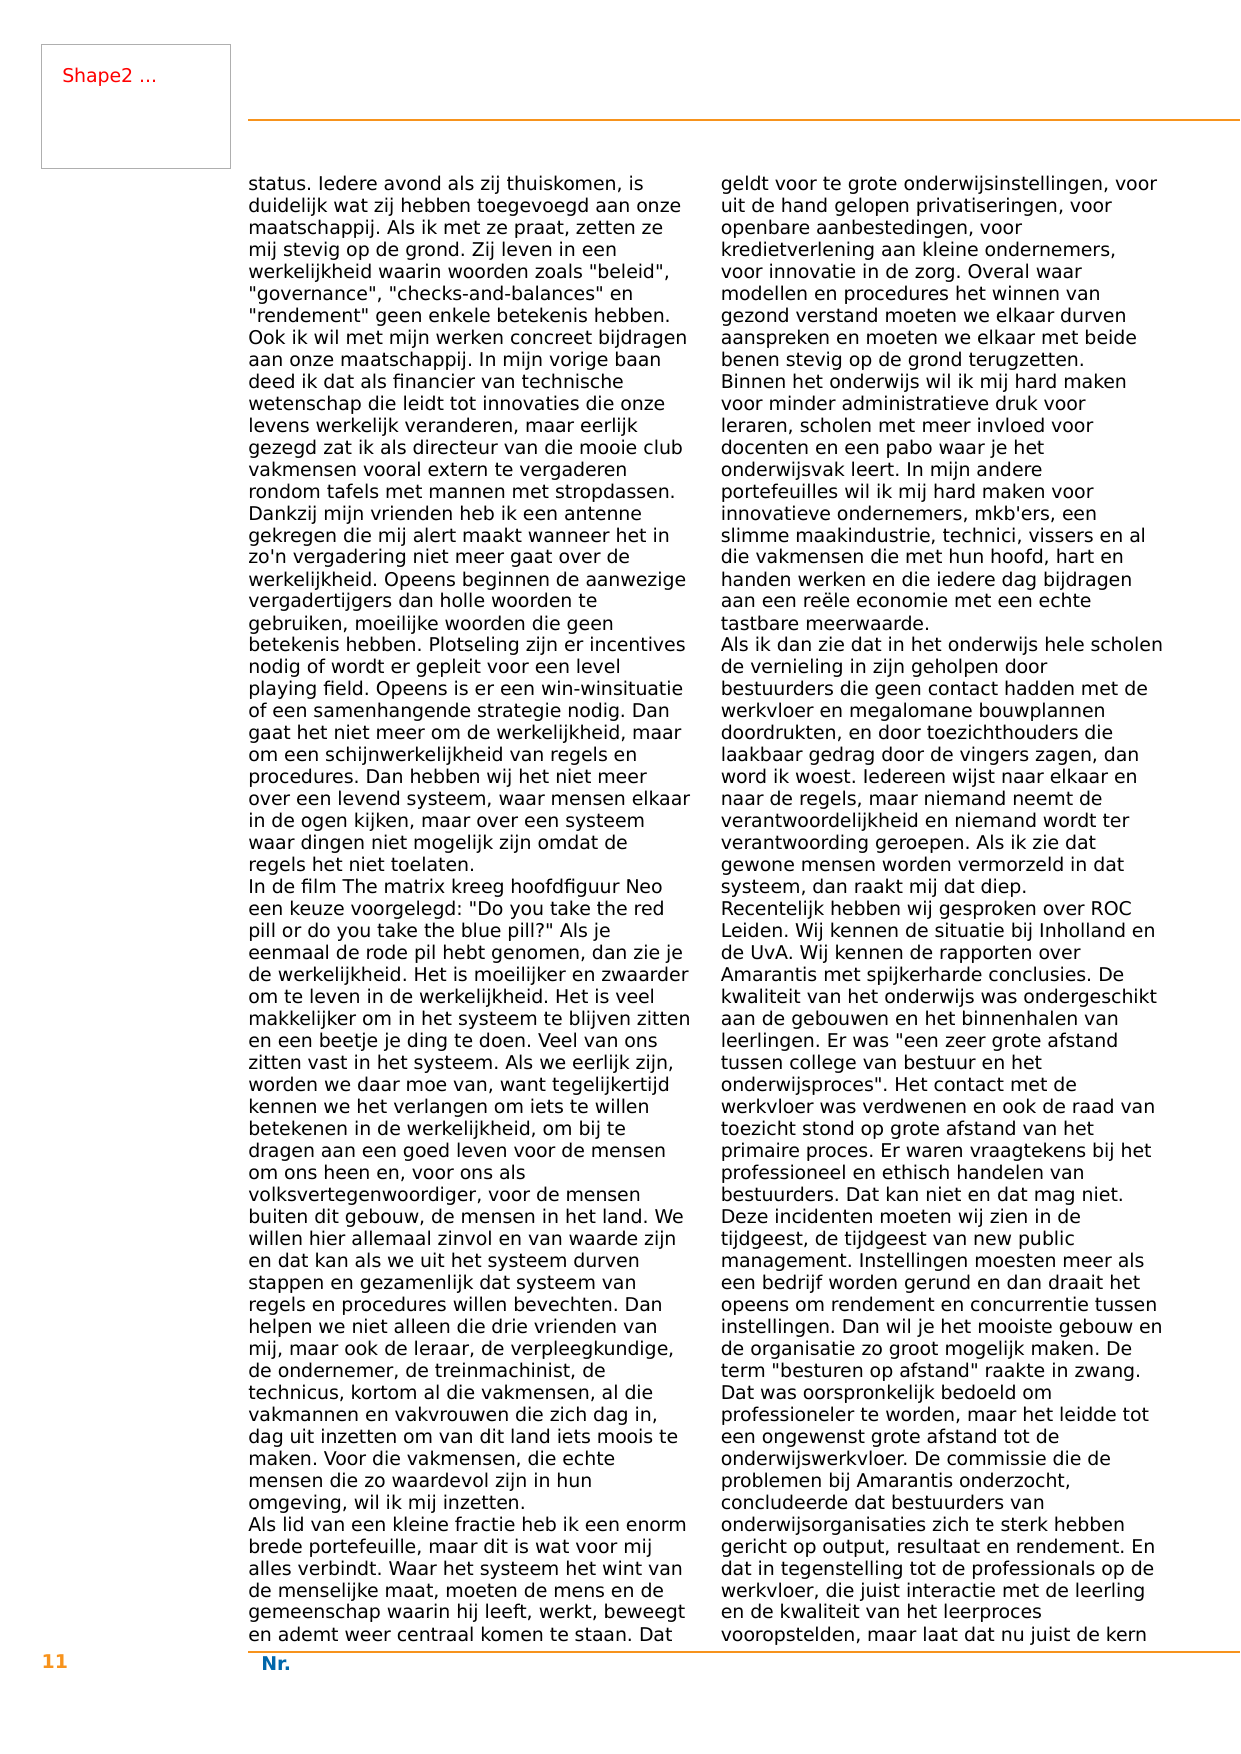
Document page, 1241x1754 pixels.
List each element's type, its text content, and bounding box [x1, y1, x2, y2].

text Deze incidenten moeten wij zien in de tijdgeest, de tijdgeest van new public management. Instellingen moesten meer als een bedrijf worden gerund en dan draait het opeens om rendement en concurrentie tussen instellingen. Dan wil je het mooiste gebouw en de organisatie zo groot mogelijk maken. De term "besturen op afstand" raakte in zwang. Dat was oorspronkelijk bedoeld om professioneler te worden, maar het leidde tot een ongewenst grote afstand tot de onderwijswerkvloer. De commissie die de problemen bij Amarantis onderzocht, concludeerde dat bestuurders van onderwijsorganisaties zich te sterk hebben gericht op output, resultaat en rendement. En dat in tegenstelling tot de professionals op de werkvloer, die juist interactie met de leerling en de kwaliteit van het leerproces vooropstelden, maar laat dat nu juist de kern [721, 1206, 1163, 1645]
text Als ik dan zie dat in het onderwijs hele scholen de vernieling in zijn geholpen door bestuurders die geen contact hadden met de werkvloer en megalomane bouwplannen doordrukten, en door toezichthouders die laakbaar gedrag door de vingers zagen, dan word ik woest. Iedereen wijst naar elkaar en naar de regels, maar niemand neemt de verantwoordelijkheid en niemand wordt ter verantwoording geroepen. Als ik zie dat gewone mensen worden vermorzeld in dat systeem, dan raakt mij dat diep. [721, 634, 1163, 898]
text In de film The matrix kreeg hoofdfiguur Neo een keuze voorgelegd: "Do you take the red pill or do you take the blue pill?" Als je eenmaal de rode pil hebt genomen, dan zie je de werkelijkheid. Het is moeilijker en zwaarder om te leven in de werkelijkheid. Het is veel makkelijker om in het systeem te blijven zitten en een beetje je ding te doen. Veel van ons zitten vast in het systeem. Als we eerlijk zijn, worden we daar moe van, want tegelijkertijd kennen we het verlangen om iets te willen betekenen in de werkelijkheid, om bij te dragen aan een goed leven voor de mensen om ons heen en, voor ons als volksvertegenwoordiger, voor de mensen buiten dit gebouw, de mensen in het land. We willen hier allemaal zinvol en van waarde zijn en dat kan als we uit het systeem durven stappen en gezamenlijk dat systeem van regels en procedures willen bevechten. Dan helpen we niet alleen die drie vrienden van mij, maar ook de leraar, de verpleegkundige, de ondernemer, de treinmachinist, de technicus, kortom al die vakmensen, al die vakmannen en vakvrouwen die zich dag in, dag uit inzetten om van dit land iets moois te maken. Voor die vakmensen, die echte mensen die zo waardevol zijn in hun omgeving, wil ik mij inzetten. [248, 876, 691, 1513]
text Ook ik wil met mijn werken concreet bijdragen aan onze maatschappij. In mijn vorige baan deed ik dat als financier van technische wetenschap die leidt tot innovaties die onze levens werkelijk veranderen, maar eerlijk gezegd zat ik als directeur van die mooie club vakmensen vooral extern te vergaderen rondom tafels met mannen met stropdassen. [248, 327, 691, 502]
text Recentelijk hebben wij gesproken over ROC Leiden. Wij kennen de situatie bij Inholland en de UvA. Wij kennen de rapporten over Amarantis met spijkerharde conclusies. De kwaliteit van het onderwijs was ondergeschikt aan de gebouwen en het binnenhalen van leerlingen. Er was "een zeer grote afstand tussen college van bestuur en het onderwijsproces". Het contact met de werkvloer was verdwenen en ook de raad van toezicht stond op grote afstand van het primaire proces. Er waren vraagtekens bij het professioneel en ethisch handelen van bestuurders. Dat kan niet en dat mag niet. [721, 898, 1163, 1206]
text Binnen het onderwijs wil ik mij hard maken voor minder administratieve druk voor leraren, scholen met meer invloed voor docenten en een pabo waar je het onderwijsvak leert. In mijn andere portefeuilles wil ik mij hard maken voor innovatieve ondernemers, mkb'ers, een slimme maakindustrie, technici, vissers en al die vakmensen die met hun hoofd, hart en handen werken en die iedere dag bijdragen aan een reële economie met een echte tastbare meerwaarde. [721, 371, 1163, 634]
text Als lid van een kleine fractie heb ik een enorm brede portefeuille, maar dit is wat voor mij alles verbindt. Waar het systeem het wint van de menselijke maat, moeten de mens en de gemeenschap waarin hij leeft, werkt, beweegt en ademt weer centraal komen te staan. Dat [248, 1513, 691, 1645]
text geldt voor te grote onderwijsinstellingen, voor uit de hand gelopen privatiseringen, voor openbare aanbestedingen, voor kredietverlening aan kleine ondernemers, voor innovatie in de zorg. Overal waar modellen en procedures het winnen van gezond verstand moeten we elkaar durven aanspreken en moeten we elkaar met beide benen stevig op de grond terugzetten. [721, 173, 1163, 371]
text status. Iedere avond als zij thuiskomen, is duidelijk wat zij hebben toegevoegd aan onze maatschappij. Als ik met ze praat, zetten ze mij stevig op de grond. Zij leven in een werkelijkheid waarin woorden zoals "beleid", "governance", "checks-and-balances" en "rendement" geen enkele betekenis hebben. [248, 173, 691, 327]
text Dankzij mijn vrienden heb ik een antenne gekregen die mij alert maakt wanneer het in zo'n vergadering niet meer gaat over de werkelijkheid. Opeens beginnen de aanwezige vergadertijgers dan holle woorden te gebruiken, moeilijke woorden die geen betekenis hebben. Plotseling zijn er incentives nodig of wordt er gepleit voor een level playing field. Opeens is er een win-winsituatie of een samenhangende strategie nodig. Dan gaat het niet meer om de werkelijkheid, maar om een schijnwerkelijkheid van regels en procedures. Dan hebben wij het niet meer over een levend systeem, waar mensen elkaar in de ogen kijken, maar over een systeem waar dingen niet mogelijk zijn omdat de regels het niet toelaten. [248, 502, 691, 876]
